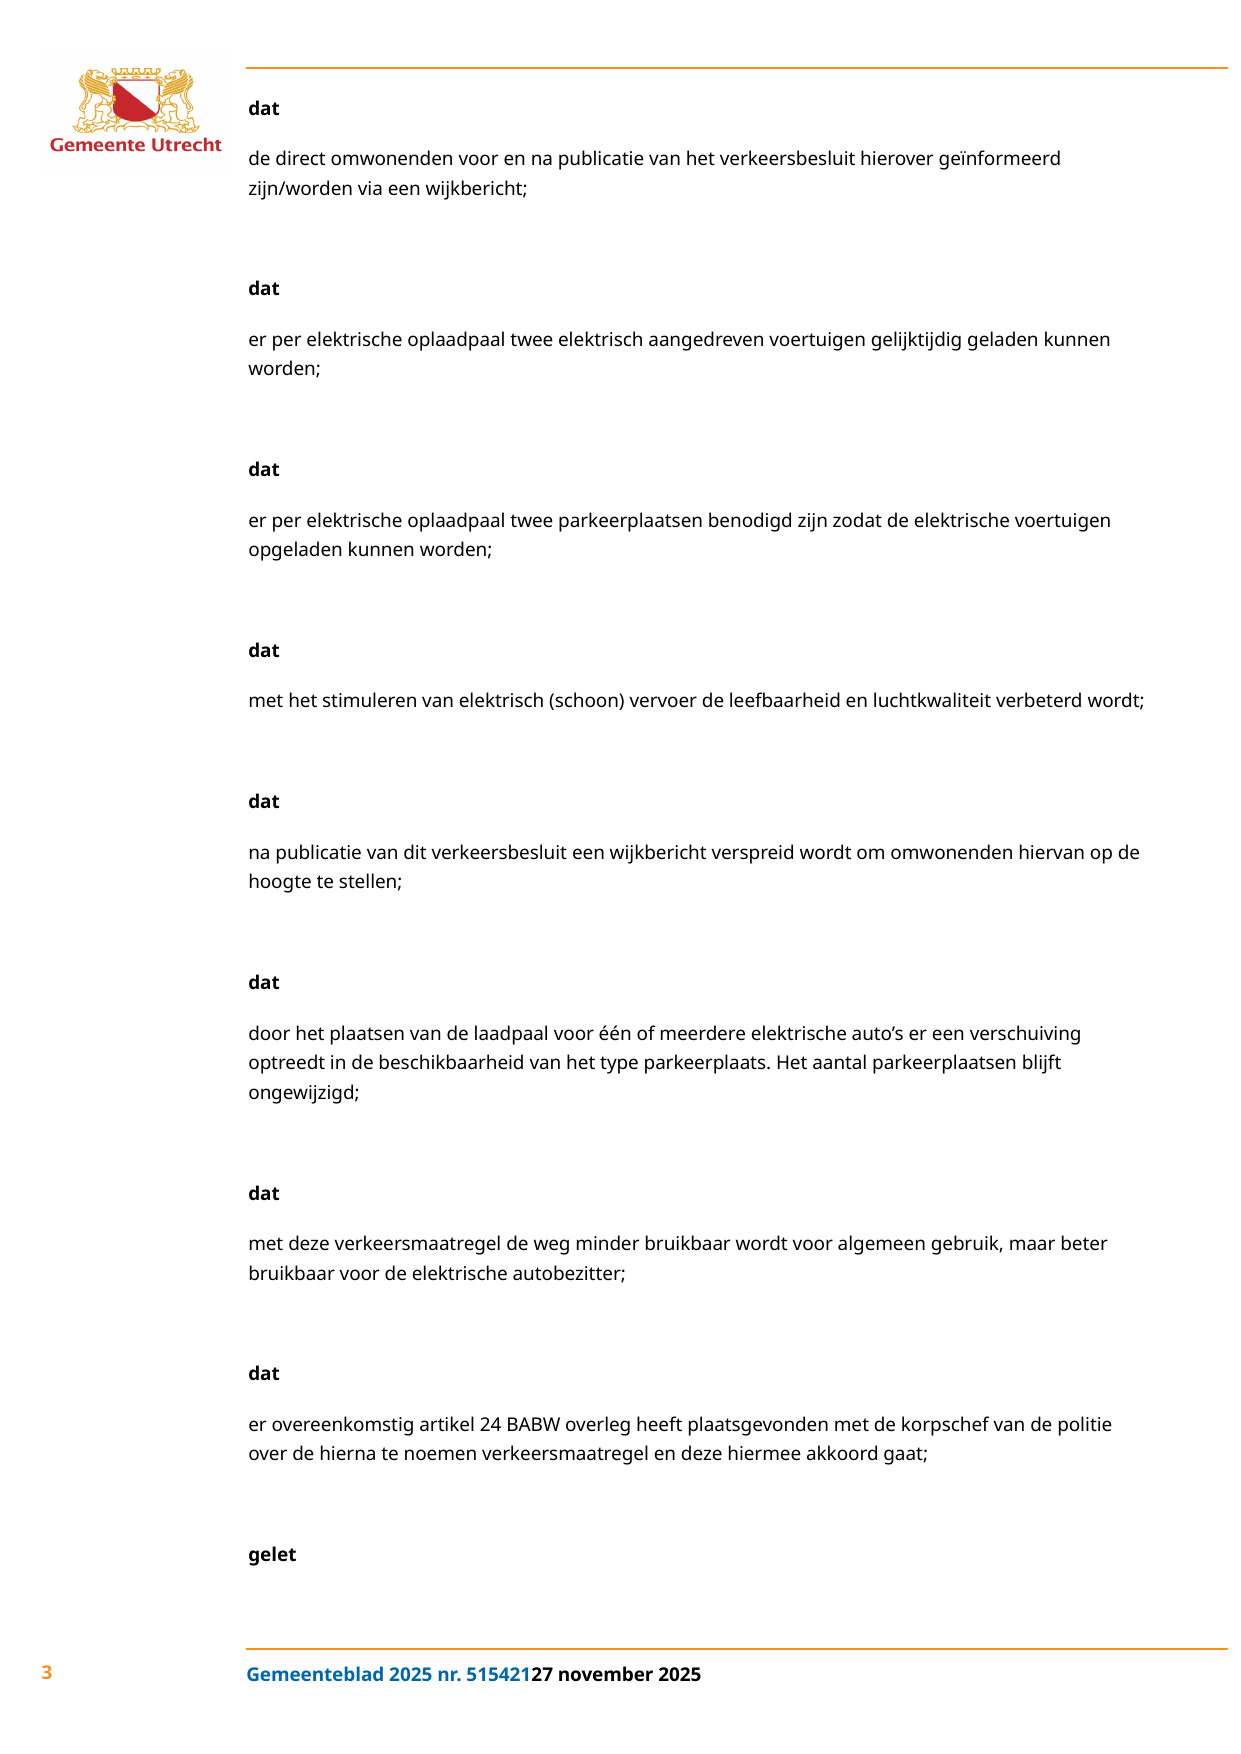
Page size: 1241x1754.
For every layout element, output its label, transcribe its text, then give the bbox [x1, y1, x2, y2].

text dat [248, 95, 1152, 121]
text de direct omwonenden voor en na publicatie van het verkeersbesluit hierover geïnformeerd zijn/worden via een wijkbericht; [248, 145, 1152, 201]
text dat [248, 456, 1152, 482]
text dat [248, 1180, 1152, 1206]
text dat [248, 788, 1152, 814]
text dat [248, 637, 1152, 663]
text met het stimuleren van elektrisch (schoon) vervoer de leefbaarheid en luchtkwaliteit verbeterd wordt; [248, 688, 1152, 713]
text met deze verkeersmaatregel de weg minder bruikbaar wordt voor algemeen gebruik, maar beter bruikbaar voor de elektrische autobezitter; [248, 1230, 1152, 1286]
text door het plaatsen van de laadpaal voor één of meerdere elektrische auto’s er een verschuiving optreedt in de beschikbaarheid van het type parkeerplaats. Het aantal parkeerplaatsen blijft ongewijzigd; [248, 1020, 1152, 1105]
text er overeenkomstig artikel 24 BABW overleg heeft plaatsgevonden met de korpschef van de politie over de hierna te noemen verkeersmaatregel en deze hiermee akkoord gaat; [248, 1411, 1152, 1466]
text er per elektrische oplaadpaal twee parkeerplaatsen benodigd zijn zodat de elektrische voertuigen opgeladen kunnen worden; [248, 507, 1152, 562]
picture [41, 47, 231, 172]
text dat [248, 969, 1152, 995]
text na publicatie van dit verkeersbesluit een wijkbericht verspreid wordt om omwonenden hiervan op de hoogte te stellen; [248, 839, 1152, 894]
text gelet [248, 1541, 1152, 1567]
text er per elektrische oplaadpaal twee elektrisch aangedreven voertuigen gelijktijdig geladen kunnen worden; [248, 326, 1152, 381]
text dat [248, 276, 1152, 301]
text dat [248, 1361, 1152, 1386]
